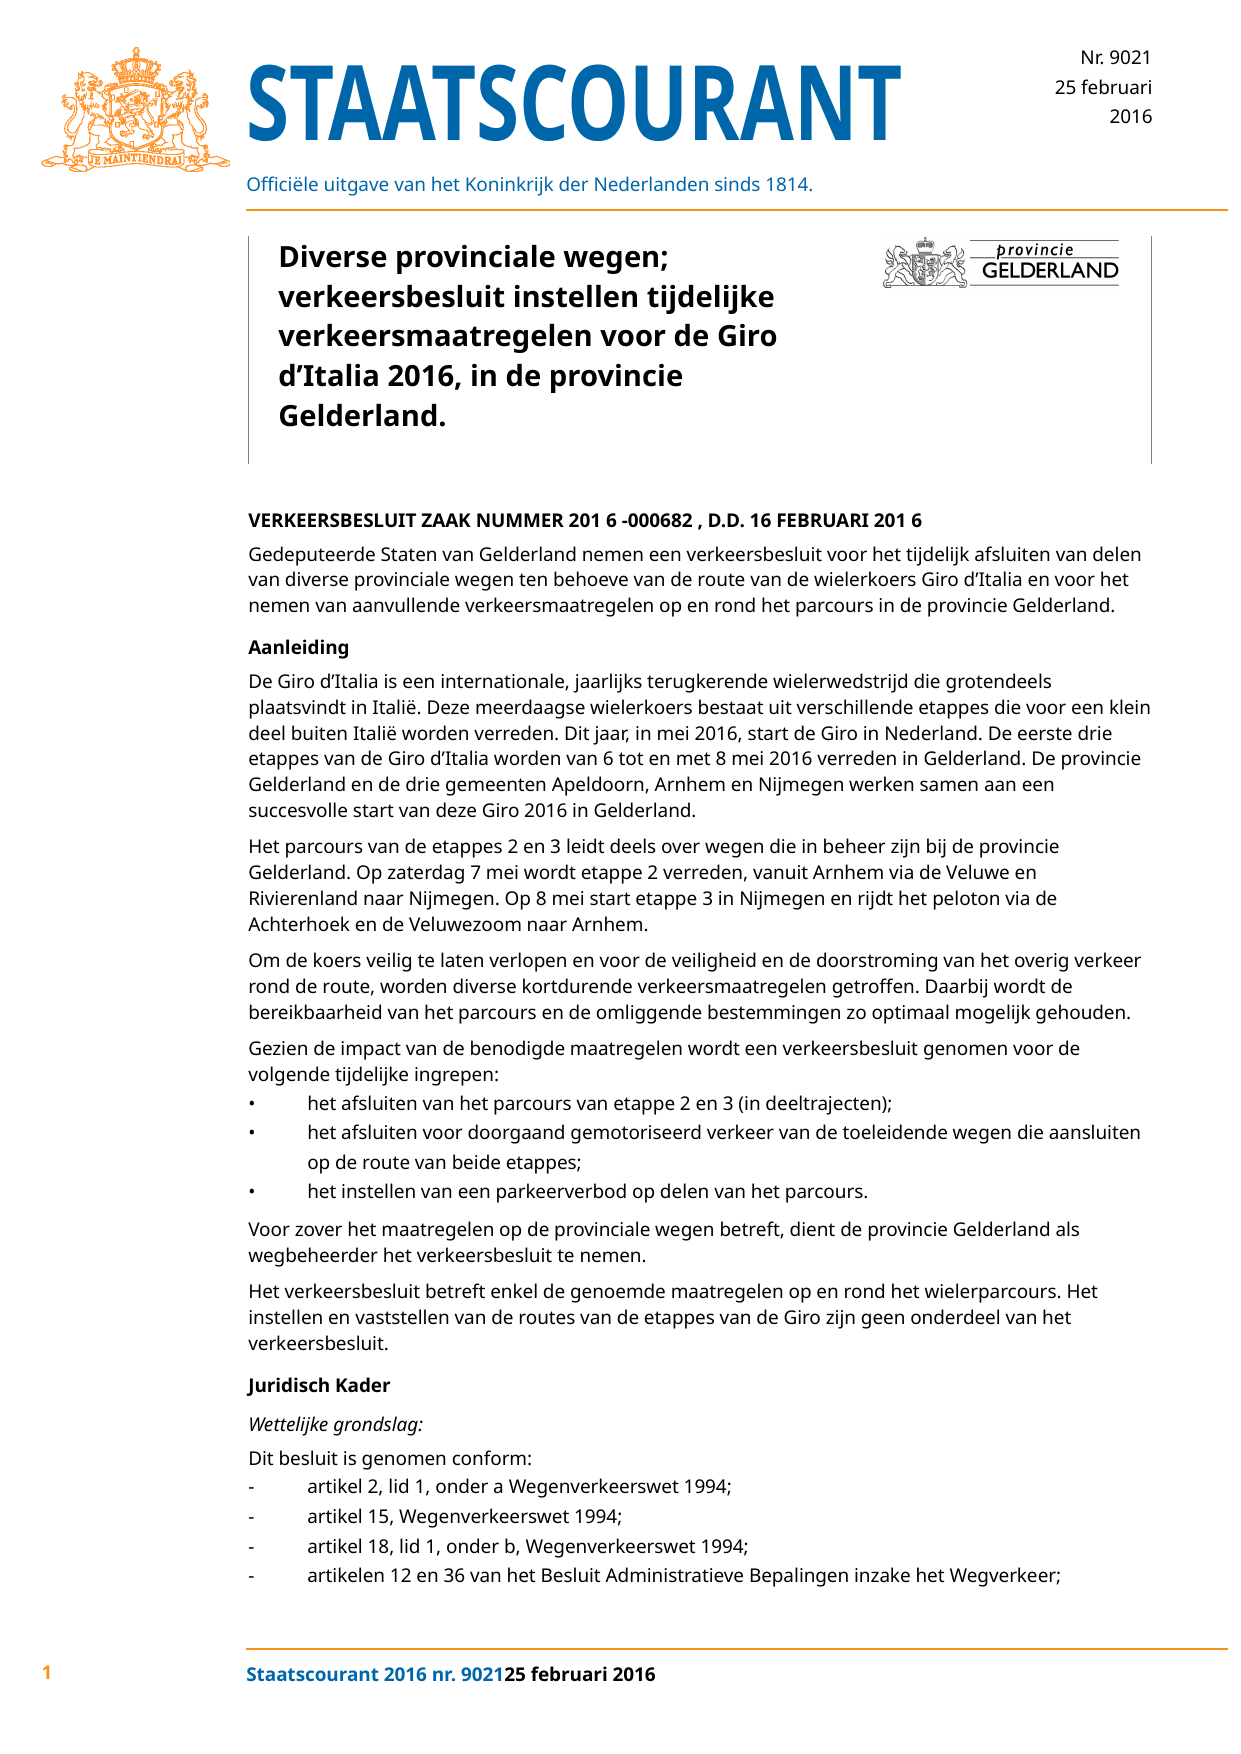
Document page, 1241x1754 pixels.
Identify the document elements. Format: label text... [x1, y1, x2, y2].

list artikel 2, lid 1, onder a Wegenverkeerswet 1994; [248, 1474, 1152, 1499]
picture [882, 236, 1119, 290]
text Aanleiding [248, 634, 1152, 660]
text Het parcours van de etappes 2 en 3 leidt deels over wegen die in beheer zijn bij de provincie Gelderland. Op zaterdag 7 mei wordt etappe 2 verreden, vanuit Arnhem via de Veluwe en Rivierenland naar Nijmegen. Op 8 mei start etappe 3 in Nijmegen en rijdt het peloton via de Achterhoek en de Veluwezoom naar Arnhem. [248, 834, 1152, 937]
text Om de koers veilig te laten verlopen en voor de veiligheid en de doorstroming van het overig verkeer rond de route, worden diverse kortdurende verkeersmaatregelen getroffen. Daarbij wordt de bereikbaarheid van het parcours en de omliggende bestemmingen zo optimaal mogelijk gehouden. [248, 947, 1152, 1025]
list artikelen 12 en 36 van het Besluit Administratieve Bepalingen inzake het Wegverkeer; [248, 1562, 1152, 1588]
text Gezien de impact van de benodigde maatregelen wordt een verkeersbesluit genomen voor de volgende tijdelijke ingrepen: [248, 1036, 1152, 1087]
text Dit besluit is genomen conform: [248, 1445, 1152, 1471]
text Het verkeersbesluit betreft enkel de genoemde maatregelen op en rond het wielerparcours. Het instellen en vaststellen van de routes van de etappes van de Giro zijn geen onderdeel van het verkeersbesluit. [248, 1279, 1152, 1356]
picture [41, 47, 231, 172]
table_header Diverse provinciale wegen; verkeersbesluit instellen tijdelijke verkeersmaatregelen voor de Giro d’Italia 2016, in de provincie Gelderland. [249, 236, 850, 464]
list het afsluiten van het parcours van etappe 2 en 3 (in deeltrajecten); [248, 1090, 1152, 1115]
list artikel 15, Wegenverkeerswet 1994; [248, 1503, 1152, 1529]
text VERKEERSBESLUIT ZAAK NUMMER 201 6 -000682 , D.D. 16 FEBRUARI 201 6 [248, 507, 1152, 533]
text Wettelijke grondslag: [248, 1411, 1152, 1437]
text De Giro d’Italia is een internationale, jaarlijks terugkerende wielerwedstrijd die grotendeels plaatsvindt in Italië. Deze meerdaagse wielerkoers bestaat uit verschillende etappes die voor een klein deel buiten Italië worden verreden. Dit jaar, in mei 2016, start de Giro in Nederland. De eerste drie etappes van de Giro d’Italia worden van 6 tot en met 8 mei 2016 verreden in Gelderland. De provincie Gelderland en de drie gemeenten Apeldoorn, Arnhem en Nijmegen werken samen aan een succesvolle start van deze Giro 2016 in Gelderland. [248, 668, 1152, 823]
text Gedeputeerde Staten van Gelderland nemen een verkeersbesluit voor het tijdelijk afsluiten van delen van diverse provinciale wegen ten behoeve van de route van de wielerkoers Giro d’Italia en voor het nemen van aanvullende verkeersmaatregelen op en rond het parcours in de provincie Gelderland. [248, 541, 1152, 618]
text Voor zover het maatregelen op de provinciale wegen betreft, dient de provincie Gelderland als wegbeheerder het verkeersbesluit te nemen. [248, 1216, 1152, 1268]
text Juridisch Kader [248, 1372, 1152, 1398]
list het afsluiten voor doorgaand gemotoriseerd verkeer van de toeleidende wegen die aansluiten op de route van beide etappes; [248, 1119, 1152, 1174]
table_header [850, 236, 1151, 464]
list het instellen van een parkeerverbod op delen van het parcours. [248, 1178, 1152, 1204]
list artikel 18, lid 1, onder b, Wegenverkeerswet 1994; [248, 1533, 1152, 1559]
